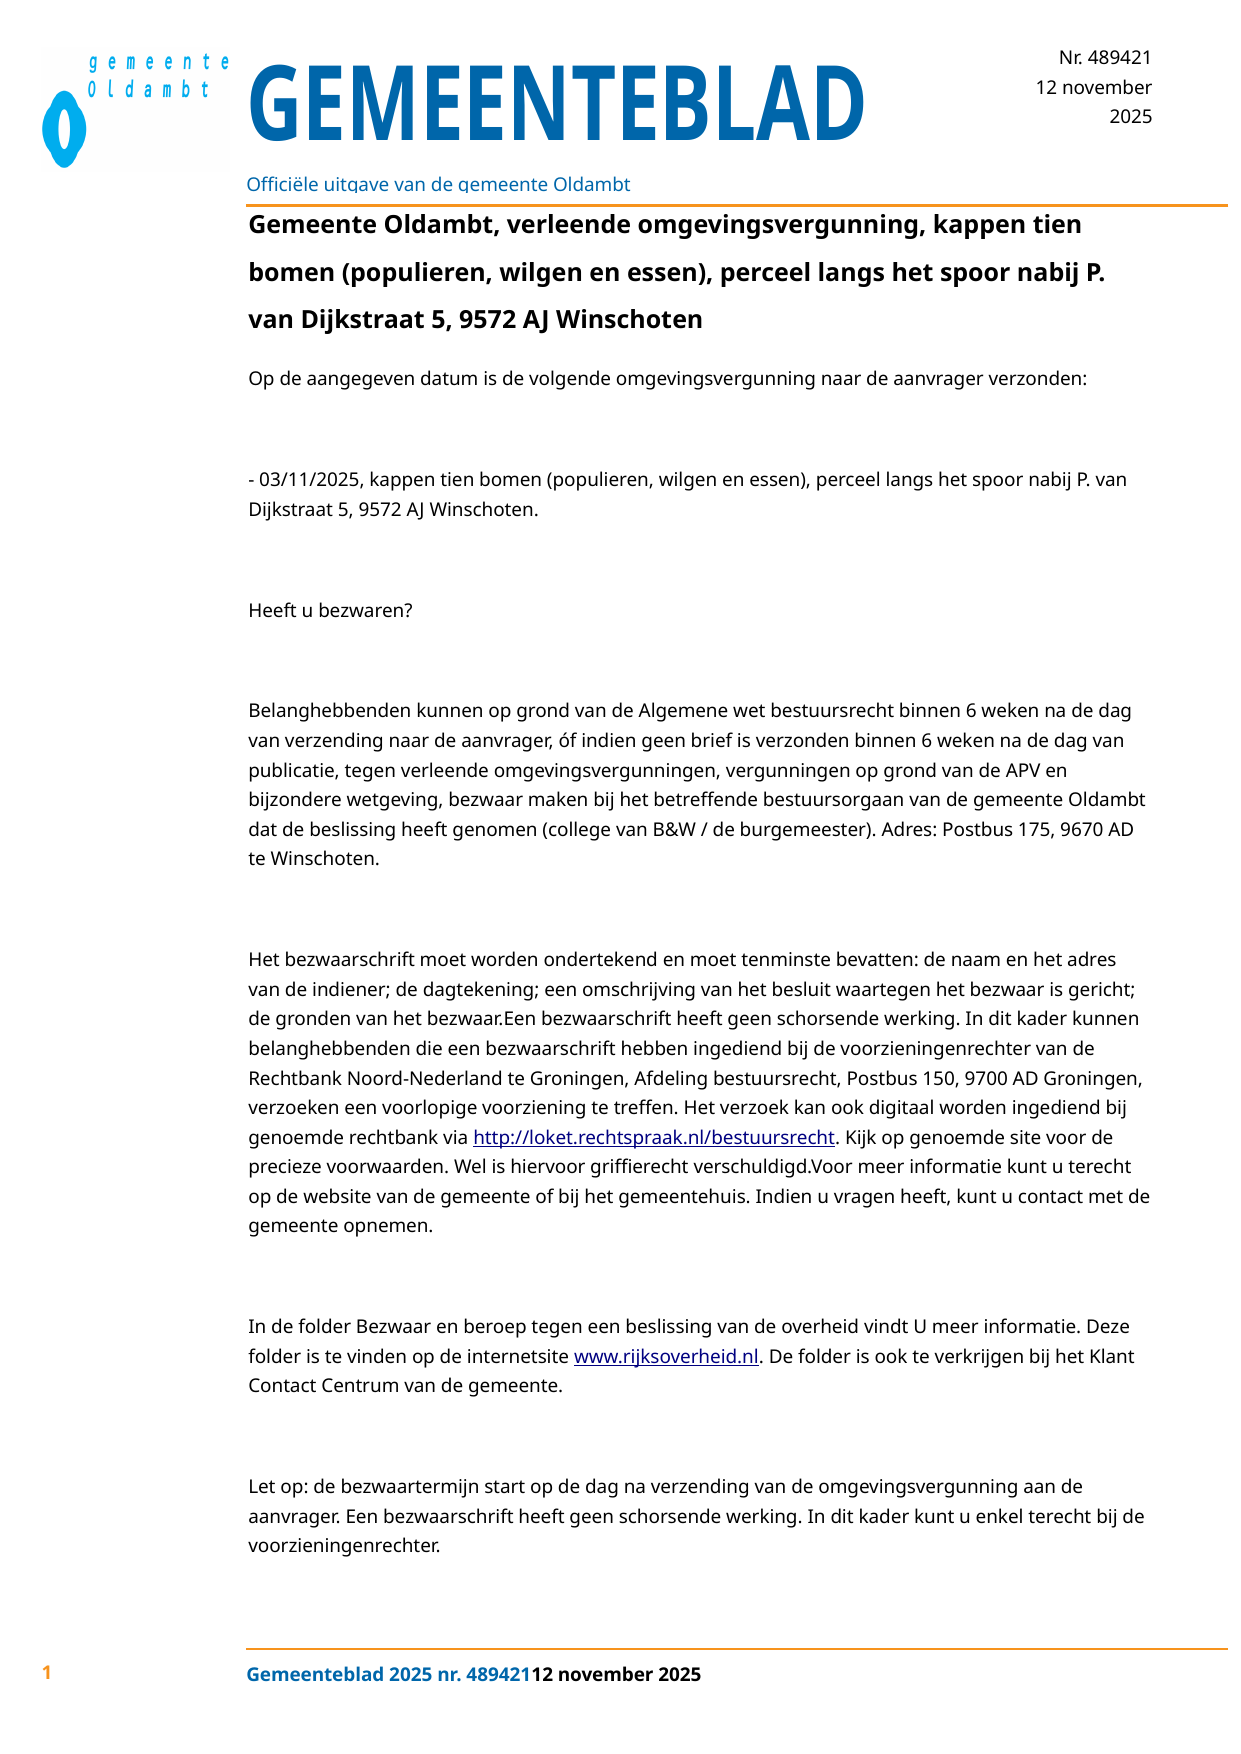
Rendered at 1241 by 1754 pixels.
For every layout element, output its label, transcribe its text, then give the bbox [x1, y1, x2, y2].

text Gemeente Oldambt, verleende omgevingsvergunning, kappen tien bomen (populieren, wilgen en essen), perceel langs het spoor nabij P. van Dijkstraat 5, 9572 AJ Winschoten [248, 207, 1152, 336]
text Belanghebbenden kunnen op grond van de Algemene wet bestuursrecht binnen 6 weken na de dag van verzending naar de aanvrager, óf indien geen brief is verzonden binnen 6 weken na de dag van publicatie, tegen verleende omgevingsvergunningen, vergunningen op grond van de APV en bijzondere wetgeving, bezwaar maken bij het betreffende bestuursorgaan van de gemeente Oldambt dat de beslissing heeft genomen (college van B&W / de burgemeester). Adres: Postbus 175, 9670 AD te Winschoten. [248, 698, 1152, 871]
text Heeft u bezwaren? [248, 597, 1152, 622]
text Let op: de bezwaartermijn start op de dag na verzending van de omgevingsvergunning aan de aanvrager. Een bezwaarschrift heeft geen schorsende werking. In dit kader kunt u enkel terecht bij de voorzieningenrechter. [248, 1473, 1152, 1558]
text Op de aangegeven datum is de volgende omgevingsvergunning naar de aanvrager verzonden: [248, 366, 1152, 391]
picture [41, 47, 231, 172]
text In de folder Bezwaar en beroep tegen een beslissing van de overheid vindt U meer informatie. Deze folder is te vinden op de internetsite www.rijksoverheid.nl. De folder is ook te verkrijgen bij het Klant Contact Centrum van de gemeente. [248, 1313, 1152, 1398]
text Het bezwaarschrift moet worden ondertekend en moet tenminste bevatten: de naam en het adres van de indiener; de dagtekening; een omschrijving van het besluit waartegen het bezwaar is gericht; de gronden van het bezwaar.Een bezwaarschrift heeft geen schorsende werking. In dit kader kunnen belanghebbenden die een bezwaarschrift hebben ingediend bij de voorzieningenrechter van de Rechtbank Noord-Nederland te Groningen, Afdeling bestuursrecht, Postbus 150, 9700 AD Groningen, verzoeken een voorlopige voorziening te treffen. Het verzoek kan ook digitaal worden ingediend bij genoemde rechtbank via http://loket.rechtspraak.nl/bestuursrecht. Kijk op genoemde site voor de precieze voorwaarden. Wel is hiervoor griffierecht verschuldigd.Voor meer informatie kunt u terecht op de website van de gemeente of bij het gemeentehuis. Indien u vragen heeft, kunt u contact met de gemeente opnemen. [248, 946, 1152, 1238]
text - 03/11/2025, kappen tien bomen (populieren, wilgen en essen), perceel langs het spoor nabij P. van Dijkstraat 5, 9572 AJ Winschoten. [248, 466, 1152, 522]
